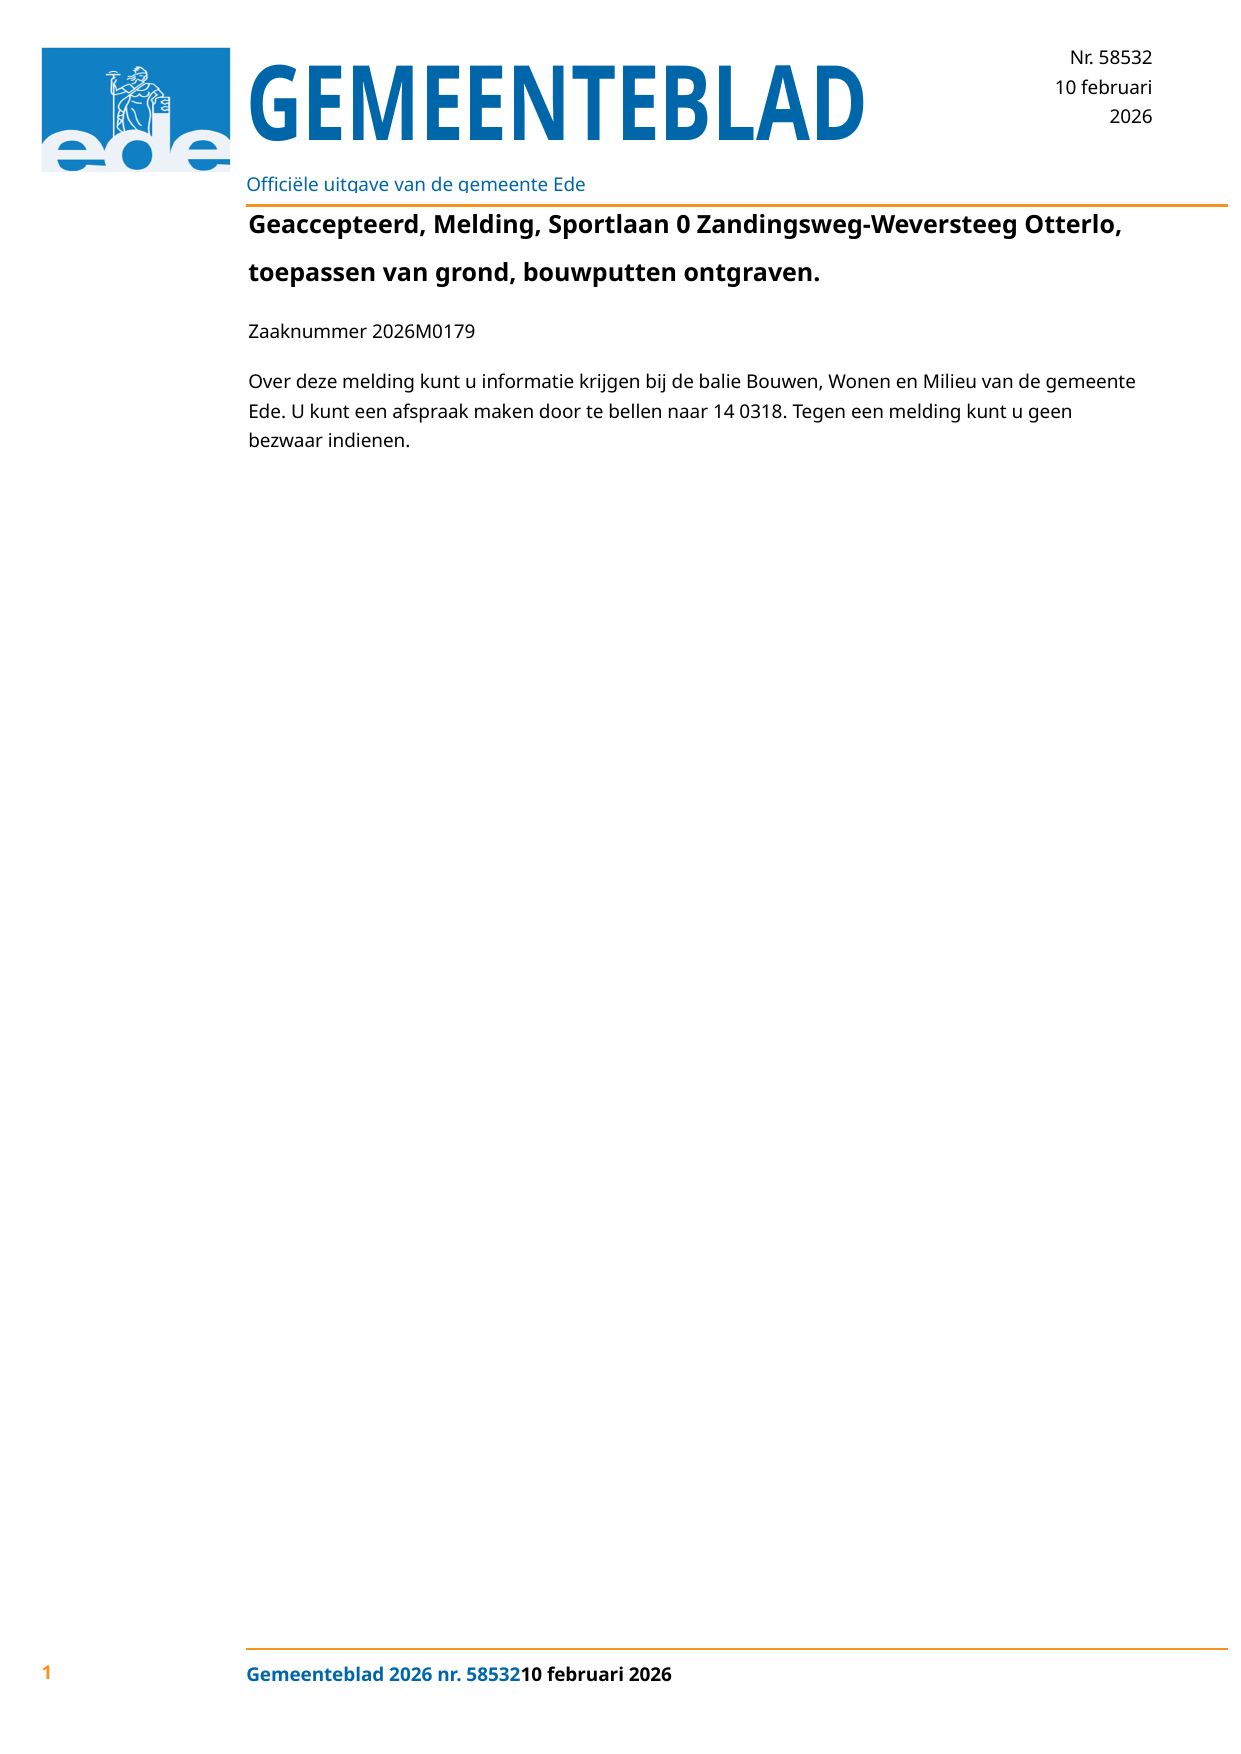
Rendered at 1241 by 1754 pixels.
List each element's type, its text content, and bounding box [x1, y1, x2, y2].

text Over deze melding kunt u informatie krijgen bij de balie Bouwen, Wonen en Milieu van de gemeente Ede. U kunt een afspraak maken door te bellen naar 14 0318. Tegen een melding kunt u geen bezwaar indienen. [248, 368, 1152, 453]
text Geaccepteerd, Melding, Sportlaan 0 Zandingsweg-Weversteeg Otterlo, toepassen van grond, bouwputten ontgraven. [248, 207, 1152, 288]
text Zaaknummer 2026M0179 [248, 318, 1152, 344]
picture [41, 47, 231, 172]
